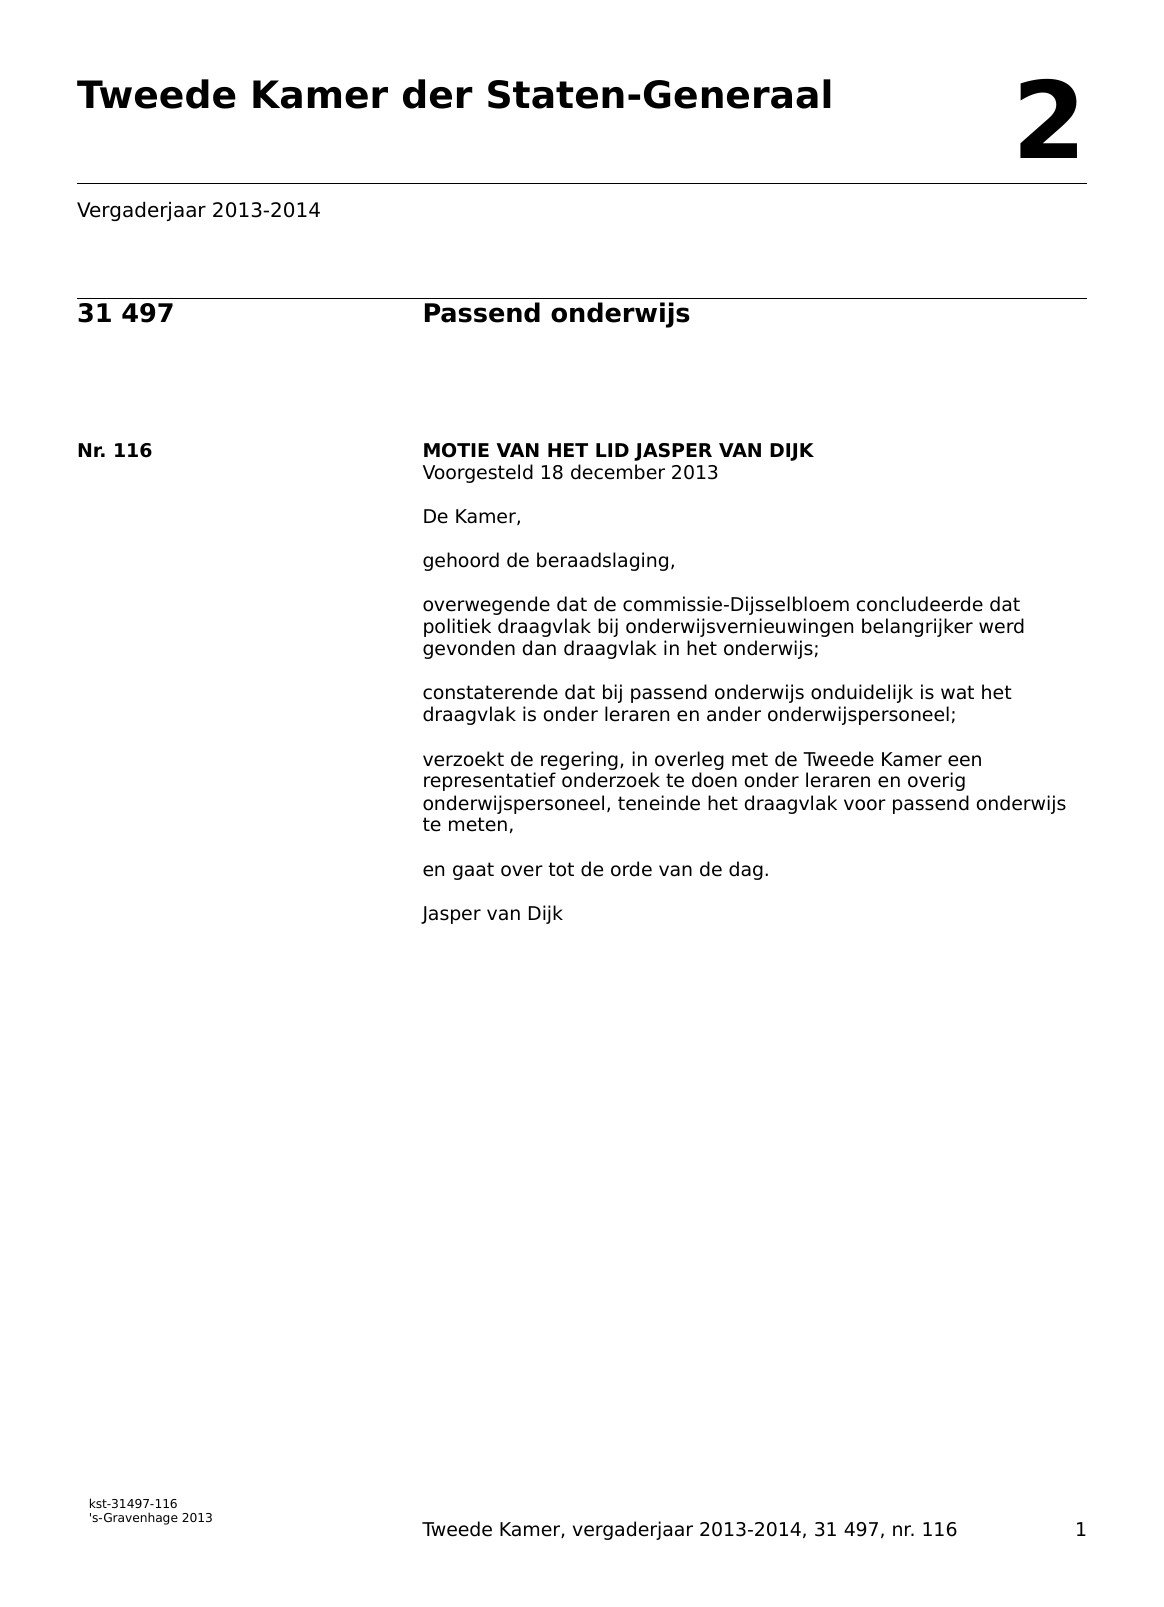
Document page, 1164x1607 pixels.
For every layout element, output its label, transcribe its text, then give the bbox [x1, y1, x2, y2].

subtitle Nr. 116 MOTIE VAN HET LID JASPER VAN DIJK [77, 440, 1087, 462]
subtitle 31 497 Passend onderwijs [77, 299, 1087, 329]
text gehoord de beraadslaging, [422, 550, 1087, 572]
text Voorgesteld 18 december 2013 [422, 462, 1087, 484]
text constaterende dat bij passend onderwijs onduidelijk is wat het draagvlak is onder leraren en ander onderwijspersoneel; [422, 682, 1087, 726]
text Jasper van Dijk [422, 903, 1087, 925]
text overwegende dat de commissie-Dijsselbloem concludeerde dat politiek draagvlak bij onderwijsvernieuwingen belangrijker werd gevonden dan draagvlak in het onderwijs; [422, 594, 1087, 660]
table_header 2 [886, 59, 1087, 183]
table_header Tweede Kamer der Staten-Generaal [77, 59, 886, 183]
text kst-31497-116 [88, 1497, 323, 1511]
text De Kamer, [422, 506, 1087, 528]
text en gaat over tot de orde van de dag. [422, 858, 1087, 881]
text 's-Gravenhage 2013 [88, 1511, 323, 1525]
text verzoekt de regering, in overleg met de Tweede Kamer een representatief onderzoek te doen onder leraren en overig onderwijspersoneel, teneinde het draagvlak voor passend onderwijs te meten, [422, 748, 1087, 836]
table_cell Vergaderjaar 2013-2014 [77, 184, 1087, 298]
